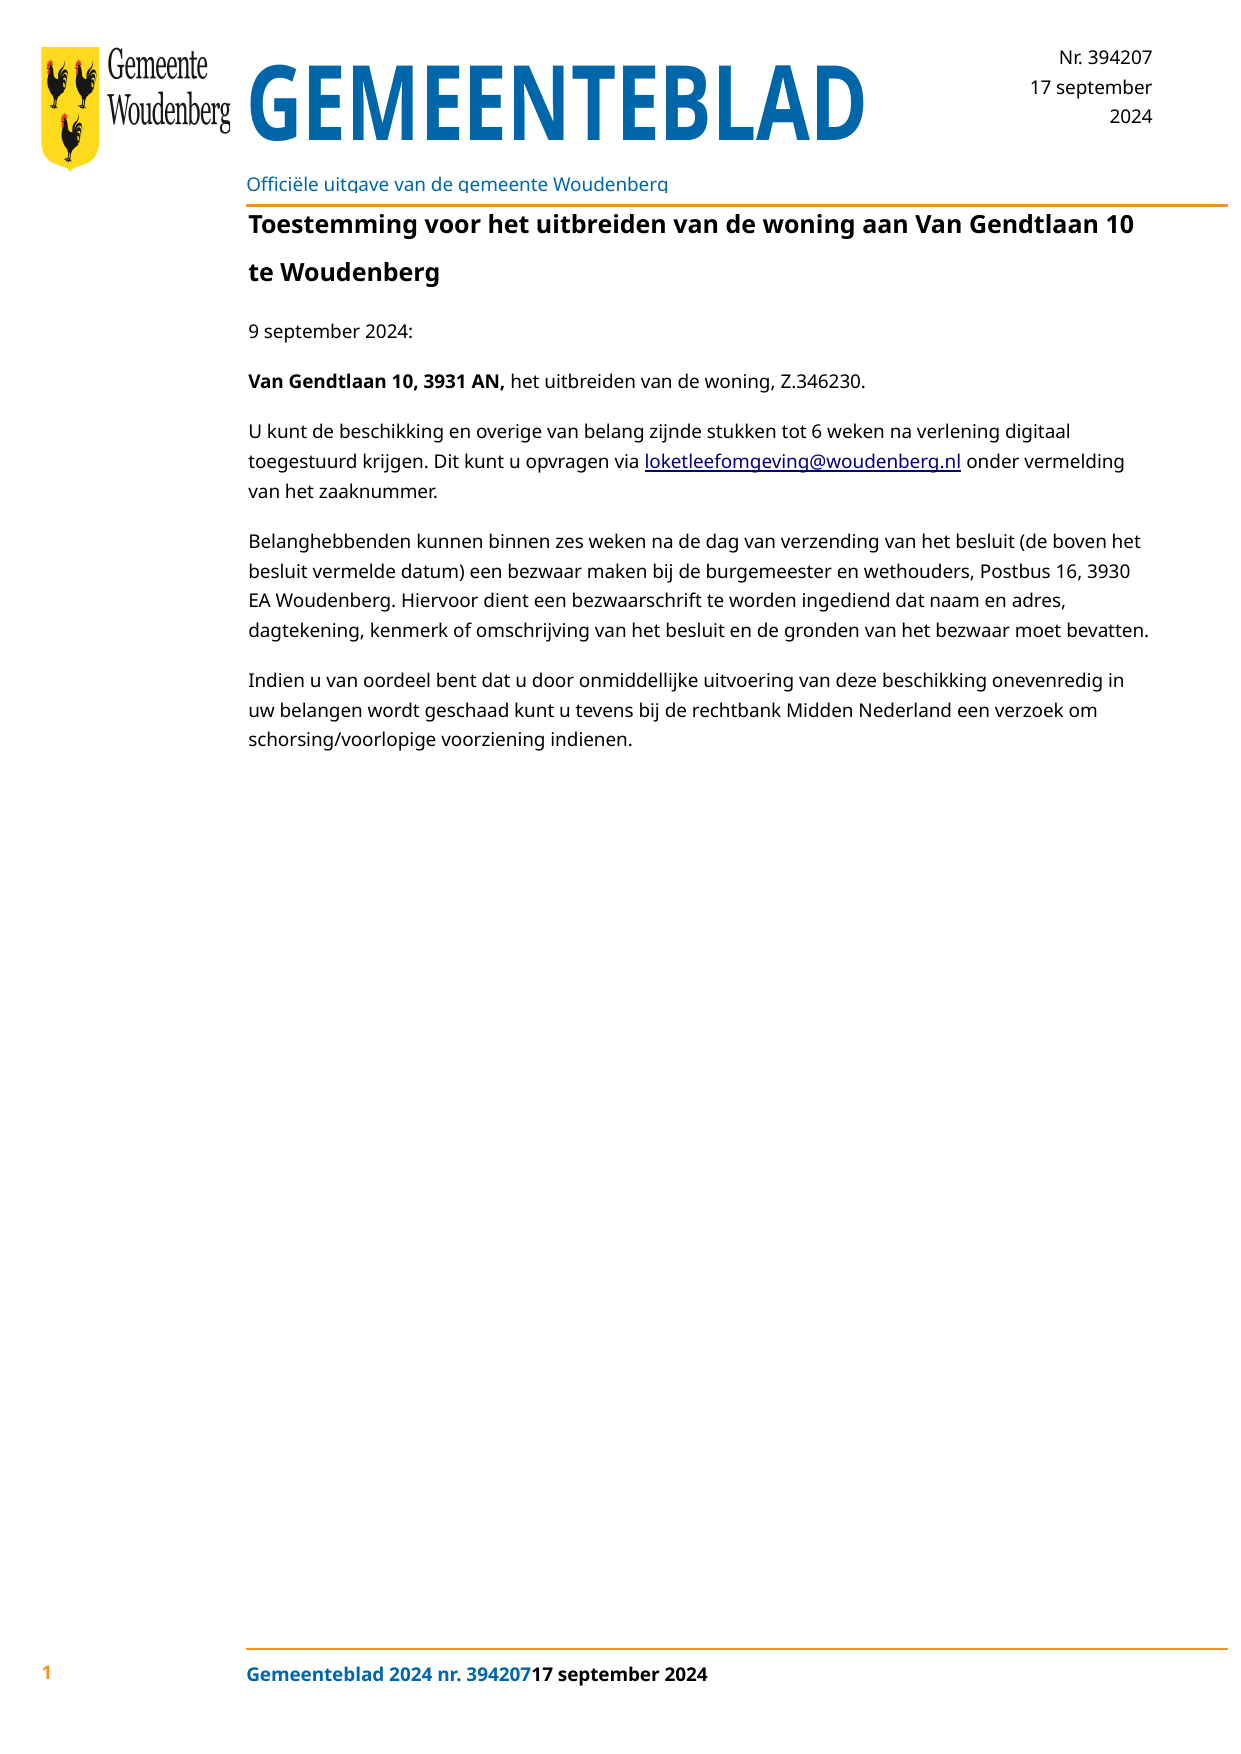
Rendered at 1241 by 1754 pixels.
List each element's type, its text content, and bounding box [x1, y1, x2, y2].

text Van Gendtlaan 10, 3931 AN, het uitbreiden van de woning, Z.346230. [248, 368, 1152, 394]
text U kunt de beschikking en overige van belang zijnde stukken tot 6 weken na verlening digitaal toegestuurd krijgen. Dit kunt u opvragen via loketleefomgeving@woudenberg.nl onder vermelding van het zaaknummer. [248, 419, 1152, 504]
text 9 september 2024: [248, 318, 1152, 344]
text Indien u van oordeel bent dat u door onmiddellijke uitvoering van deze beschikking onevenredig in uw belangen wordt geschaad kunt u tevens bij de rechtbank Midden Nederland een verzoek om schorsing/voorlopige voorziening indienen. [248, 667, 1152, 752]
text Toestemming voor het uitbreiden van de woning aan Van Gendtlaan 10 te Woudenberg [248, 207, 1152, 288]
text Belanghebbenden kunnen binnen zes weken na de dag van verzending van het besluit (de boven het besluit vermelde datum) een bezwaar maken bij de burgemeester en wethouders, Postbus 16, 3930 EA Woudenberg. Hiervoor dient een bezwaarschrift te worden ingediend dat naam en adres, dagtekening, kenmerk of omschrijving van het besluit en de gronden van het bezwaar moet bevatten. [248, 528, 1152, 643]
picture [41, 47, 231, 172]
